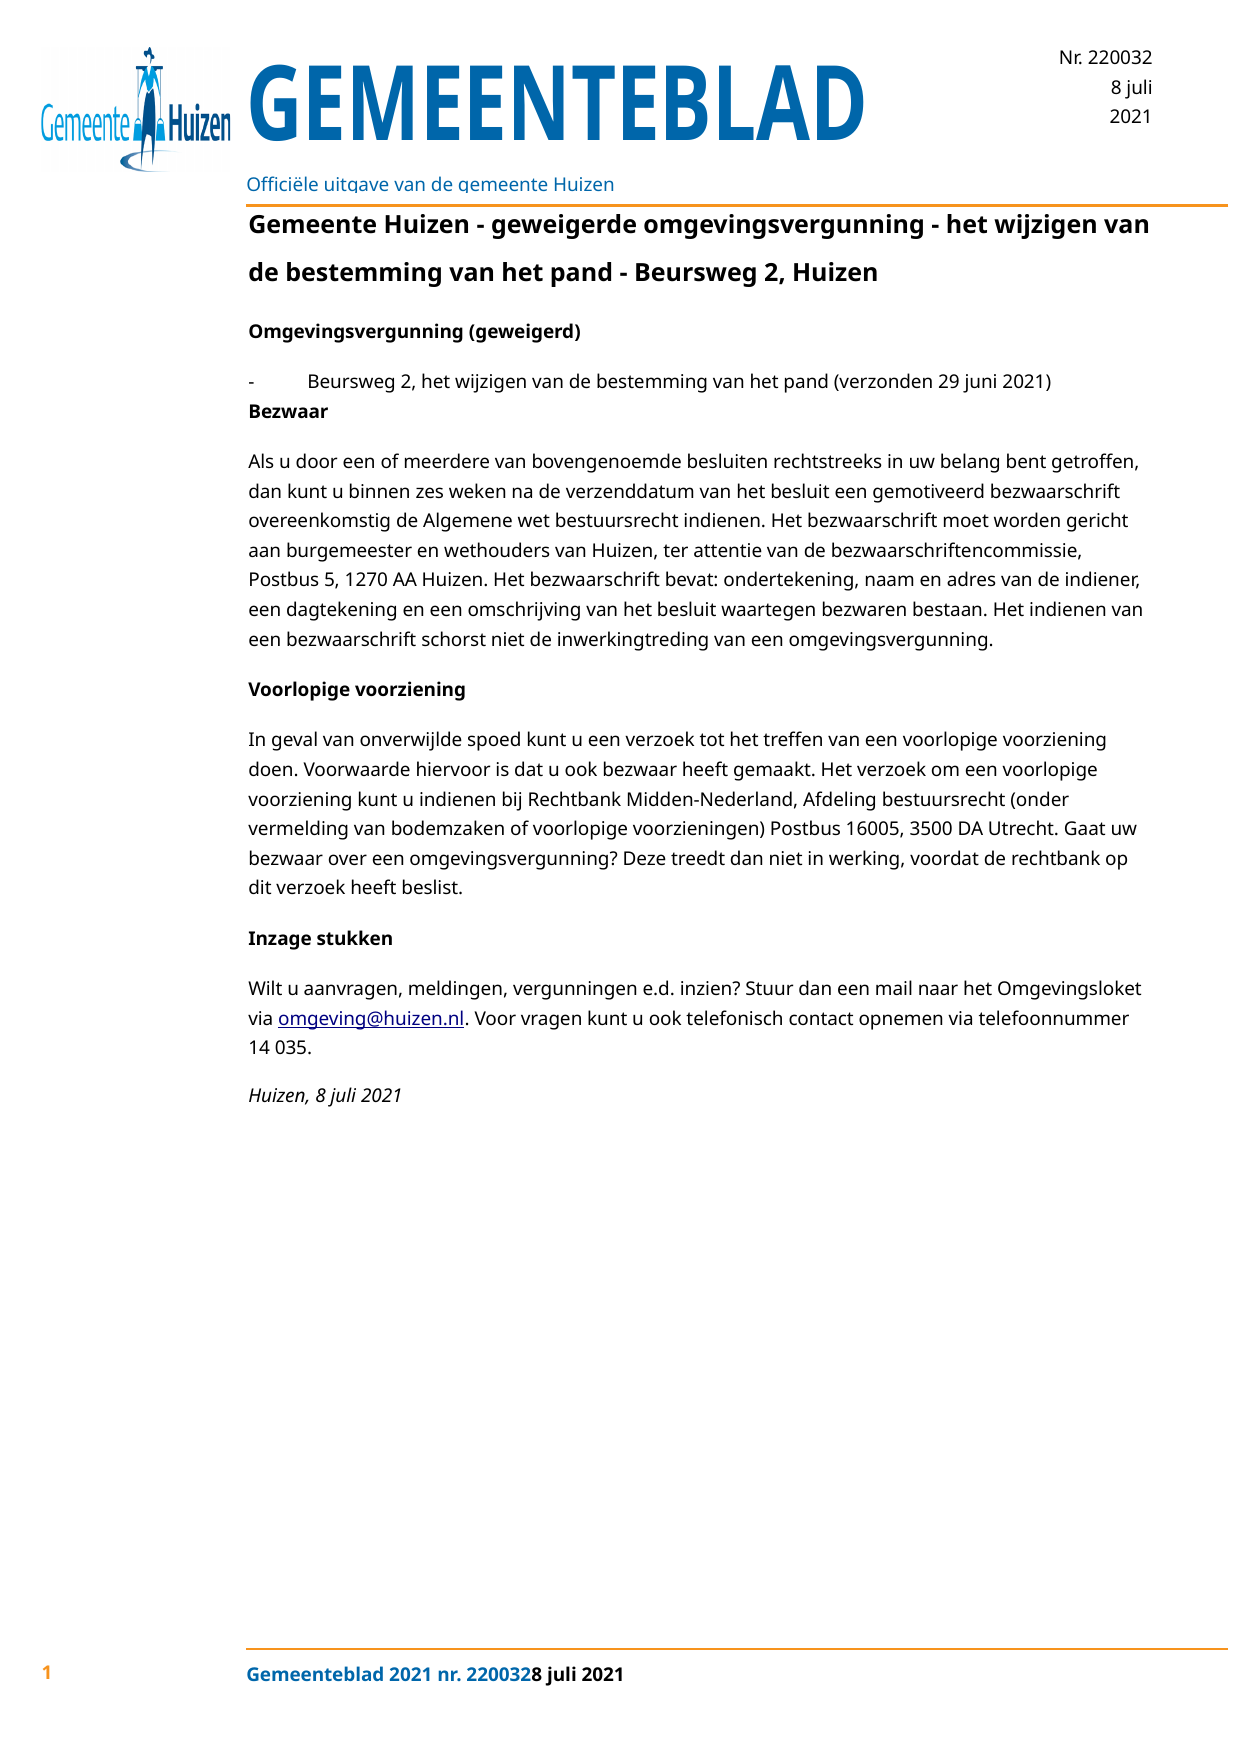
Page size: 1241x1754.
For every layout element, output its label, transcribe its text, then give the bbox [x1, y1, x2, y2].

text Huizen, 8 juli 2021 [248, 1082, 1152, 1108]
text Inzage stukken [248, 925, 1152, 951]
text In geval van onverwijlde spoed kunt u een verzoek tot het treffen van een voorlopige voorziening doen. Voorwaarde hiervoor is dat u ook bezwaar heeft gemaakt. Het verzoek om een voorlopige voorziening kunt u indienen bij Rechtbank Midden-Nederland, Afdeling bestuursrecht (onder vermelding van bodemzaken of voorlopige voorzieningen) Postbus 16005, 3500 DA Utrecht. Gaat uw bezwaar over een omgevingsvergunning? Deze treedt dan niet in werking, voordat de rechtbank op dit verzoek heeft beslist. [248, 727, 1152, 900]
text Wilt u aanvragen, meldingen, vergunningen e.d. inzien? Stuur dan een mail naar het Omgevingsloket via omgeving@huizen.nl. Voor vragen kunt u ook telefonisch contact opnemen via telefoonnummer 14 035. [248, 975, 1152, 1060]
text Voorlopige voorziening [248, 676, 1152, 702]
text Bezwaar [248, 398, 1152, 424]
list Beursweg 2, het wijzigen van de bestemming van het pand (verzonden 29 juni 2021) [248, 368, 1152, 394]
picture [41, 47, 231, 172]
text Gemeente Huizen - geweigerde omgevingsvergunning - het wijzigen van de bestemming van het pand - Beursweg 2, Huizen [248, 207, 1152, 288]
text Omgevingsvergunning (geweigerd) [248, 318, 1152, 344]
text Als u door een of meerdere van bovengenoemde besluiten rechtstreeks in uw belang bent getroffen, dan kunt u binnen zes weken na de verzenddatum van het besluit een gemotiveerd bezwaarschrift overeenkomstig de Algemene wet bestuursrecht indienen. Het bezwaarschrift moet worden gericht aan burgemeester en wethouders van Huizen, ter attentie van de bezwaarschriftencommissie, Postbus 5, 1270 AA Huizen. Het bezwaarschrift bevat: ondertekening, naam en adres van de indiener, een dagtekening en een omschrijving van het besluit waartegen bezwaren bestaan. Het indienen van een bezwaarschrift schorst niet de inwerkingtreding van een omgevingsvergunning. [248, 448, 1152, 652]
